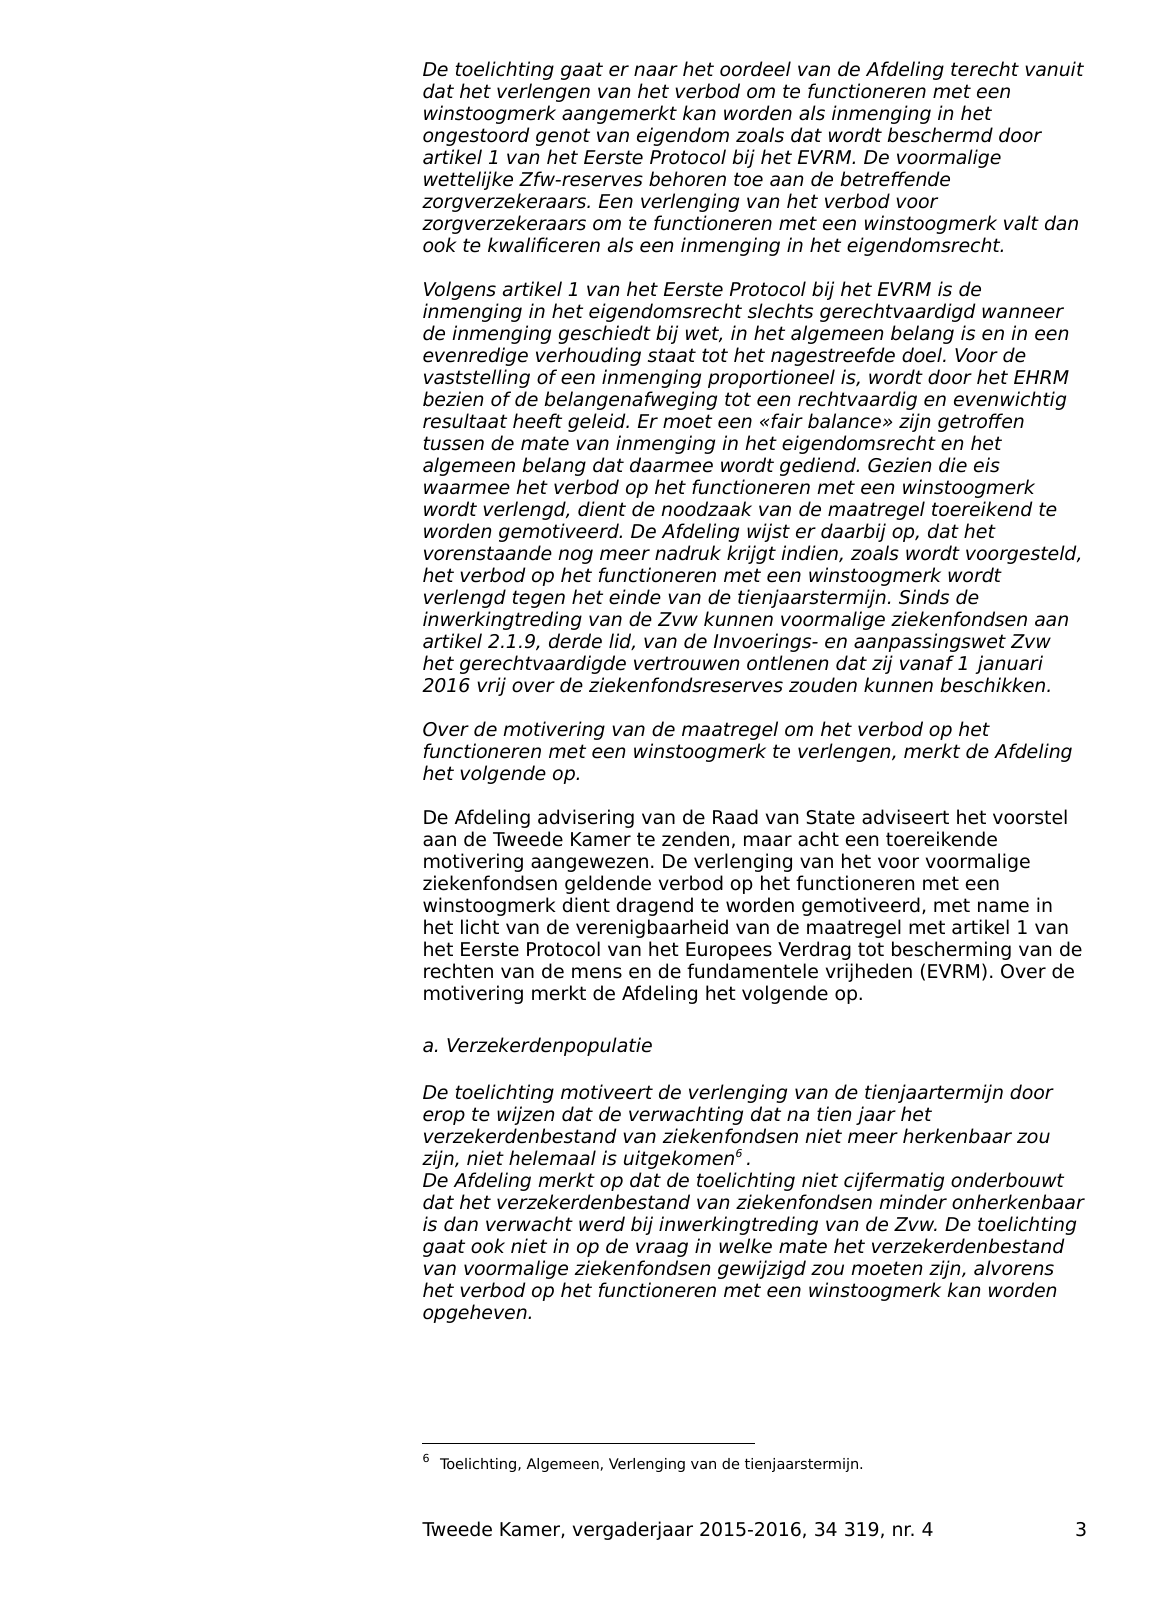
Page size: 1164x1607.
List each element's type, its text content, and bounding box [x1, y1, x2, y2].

subtitle a. Verzekerdenpopulatie [422, 1035, 1087, 1057]
text Toelichting, Algemeen, Verlenging van de tienjaarstermijn. [422, 1452, 1087, 1474]
text Over de motivering van de maatregel om het verbod op het functioneren met een winstoogmerk te verlengen, merkt de Afdeling het volgende op. [422, 719, 1087, 785]
text De toelichting gaat er naar het oordeel van de Afdeling terecht vanuit dat het verlengen van het verbod om te functioneren met een winstoogmerk aangemerkt kan worden als inmenging in het ongestoord genot van eigendom zoals dat wordt beschermd door artikel 1 van het Eerste Protocol bij het EVRM. De voormalige wettelijke Zfw-reserves behoren toe aan de betreffende zorgverzekeraars. Een verlenging van het verbod voor zorgverzekeraars om te functioneren met een winstoogmerk valt dan ook te kwalificeren als een inmenging in het eigendomsrecht. [422, 59, 1087, 257]
text De toelichting motiveert de verlenging van de tienjaartermijn door erop te wijzen dat de verwachting dat na tien jaar het verzekerdenbestand van ziekenfondsen niet meer herkenbaar zou zijn, niet helemaal is uitgekomen. [422, 1082, 1087, 1170]
text Volgens artikel 1 van het Eerste Protocol bij het EVRM is de inmenging in het eigendomsrecht slechts gerechtvaardigd wanneer de inmenging geschiedt bij wet, in het algemeen belang is en in een evenredige verhouding staat tot het nagestreefde doel. Voor de vaststelling of een inmenging proportioneel is, wordt door het EHRM bezien of de belangenafweging tot een rechtvaardig en evenwichtig resultaat heeft geleid. Er moet een «fair balance» zijn getroffen tussen de mate van inmenging in het eigendomsrecht en het algemeen belang dat daarmee wordt gediend. Gezien die eis waarmee het verbod op het functioneren met een winstoogmerk wordt verlengd, dient de noodzaak van de maatregel toereikend te worden gemotiveerd. De Afdeling wijst er daarbij op, dat het vorenstaande nog meer nadruk krijgt indien, zoals wordt voorgesteld, het verbod op het functioneren met een winstoogmerk wordt verlengd tegen het einde van de tienjaarstermijn. Sinds de inwerkingtreding van de Zvw kunnen voormalige ziekenfondsen aan artikel 2.1.9, derde lid, van de Invoerings- en aanpassingswet Zvw het gerechtvaardigde vertrouwen ontlenen dat zij vanaf 1 januari 2016 vrij over de ziekenfondsreserves zouden kunnen beschikken. [422, 279, 1087, 697]
text De Afdeling advisering van de Raad van State adviseert het voorstel aan de Tweede Kamer te zenden, maar acht een toereikende motivering aangewezen. De verlenging van het voor voormalige ziekenfondsen geldende verbod op het functioneren met een winstoogmerk dient dragend te worden gemotiveerd, met name in het licht van de verenigbaarheid van de maatregel met artikel 1 van het Eerste Protocol van het Europees Verdrag tot bescherming van de rechten van de mens en de fundamentele vrijheden (EVRM). Over de motivering merkt de Afdeling het volgende op. [422, 807, 1087, 1005]
text De Afdeling merkt op dat de toelichting niet cijfermatig onderbouwt dat het verzekerdenbestand van ziekenfondsen minder onherkenbaar is dan verwacht werd bij inwerkingtreding van de Zvw. De toelichting gaat ook niet in op de vraag in welke mate het verzekerdenbestand van voormalige ziekenfondsen gewijzigd zou moeten zijn, alvorens het verbod op het functioneren met een winstoogmerk kan worden opgeheven. [422, 1170, 1087, 1323]
